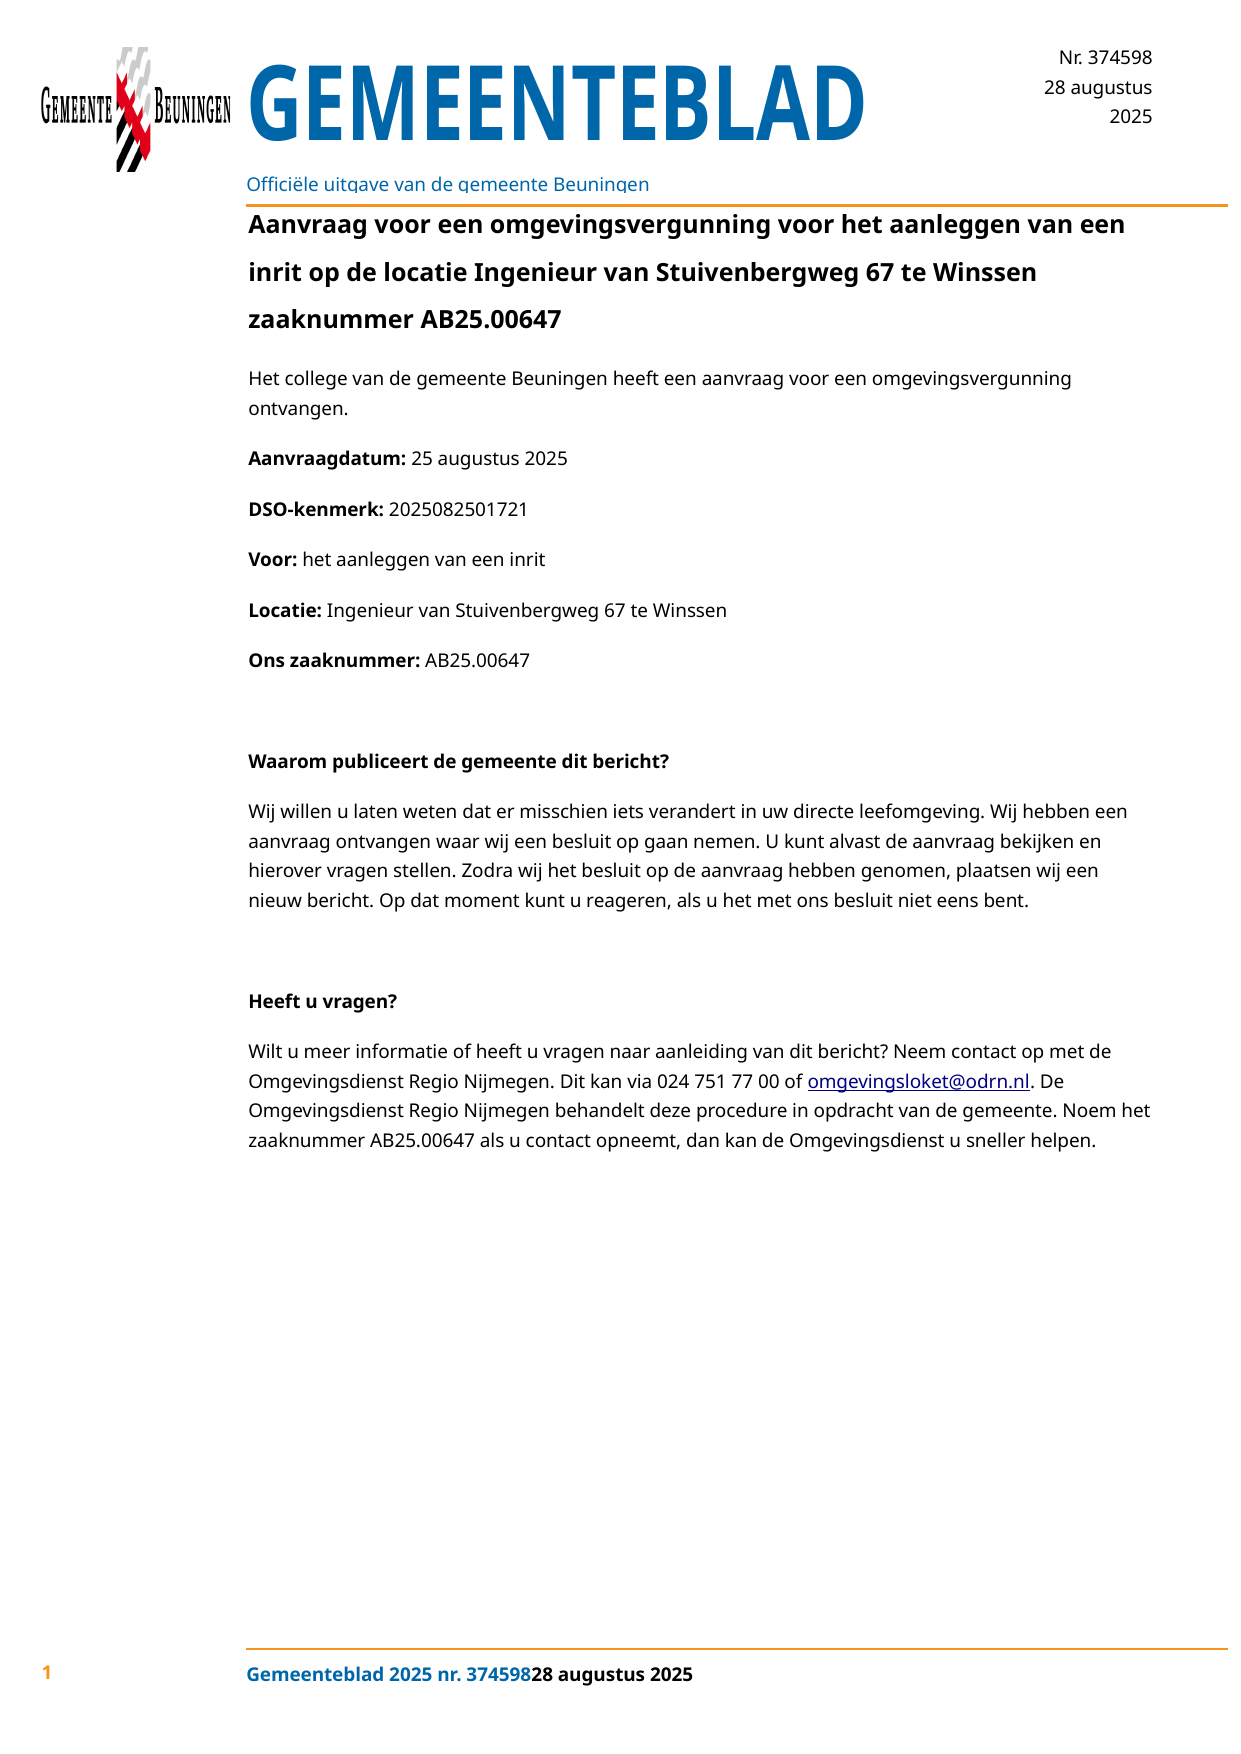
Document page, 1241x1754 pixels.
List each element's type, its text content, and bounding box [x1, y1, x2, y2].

text Het college van de gemeente Beuningen heeft een aanvraag voor een omgevingsvergunning ontvangen. [248, 366, 1152, 421]
text Aanvraagdatum: 25 augustus 2025 [248, 446, 1152, 471]
text Wij willen u laten weten dat er misschien iets verandert in uw directe leefomgeving. Wij hebben een aanvraag ontvangen waar wij een besluit op gaan nemen. U kunt alvast de aanvraag bekijken en hierover vragen stellen. Zodra wij het besluit op de aanvraag hebben genomen, plaatsen wij een nieuw bericht. Op dat moment kunt u reageren, als u het met ons besluit niet eens bent. [248, 798, 1152, 913]
text Voor: het aanleggen van een inrit [248, 546, 1152, 572]
text Locatie: Ingenieur van Stuivenbergweg 67 te Winssen [248, 597, 1152, 622]
text Aanvraag voor een omgevingsvergunning voor het aanleggen van een inrit op de locatie Ingenieur van Stuivenbergweg 67 te Winssen zaaknummer AB25.00647 [248, 207, 1152, 336]
text Heeft u vragen? [248, 988, 1152, 1014]
text Wilt u meer informatie of heeft u vragen naar aanleiding van dit bericht? Neem contact op met de Omgevingsdienst Regio Nijmegen. Dit kan via 024 751 77 00 of omgevingsloket@odrn.nl. De Omgevingsdienst Regio Nijmegen behandelt deze procedure in opdracht van de gemeente. Noem het zaaknummer AB25.00647 als u contact opneemt, dan kan de Omgevingsdienst u sneller helpen. [248, 1038, 1152, 1153]
text Waarom publiceert de gemeente dit bericht? [248, 748, 1152, 774]
picture [41, 47, 231, 172]
text Ons zaaknummer: AB25.00647 [248, 647, 1152, 673]
text DSO-kenmerk: 2025082501721 [248, 496, 1152, 522]
